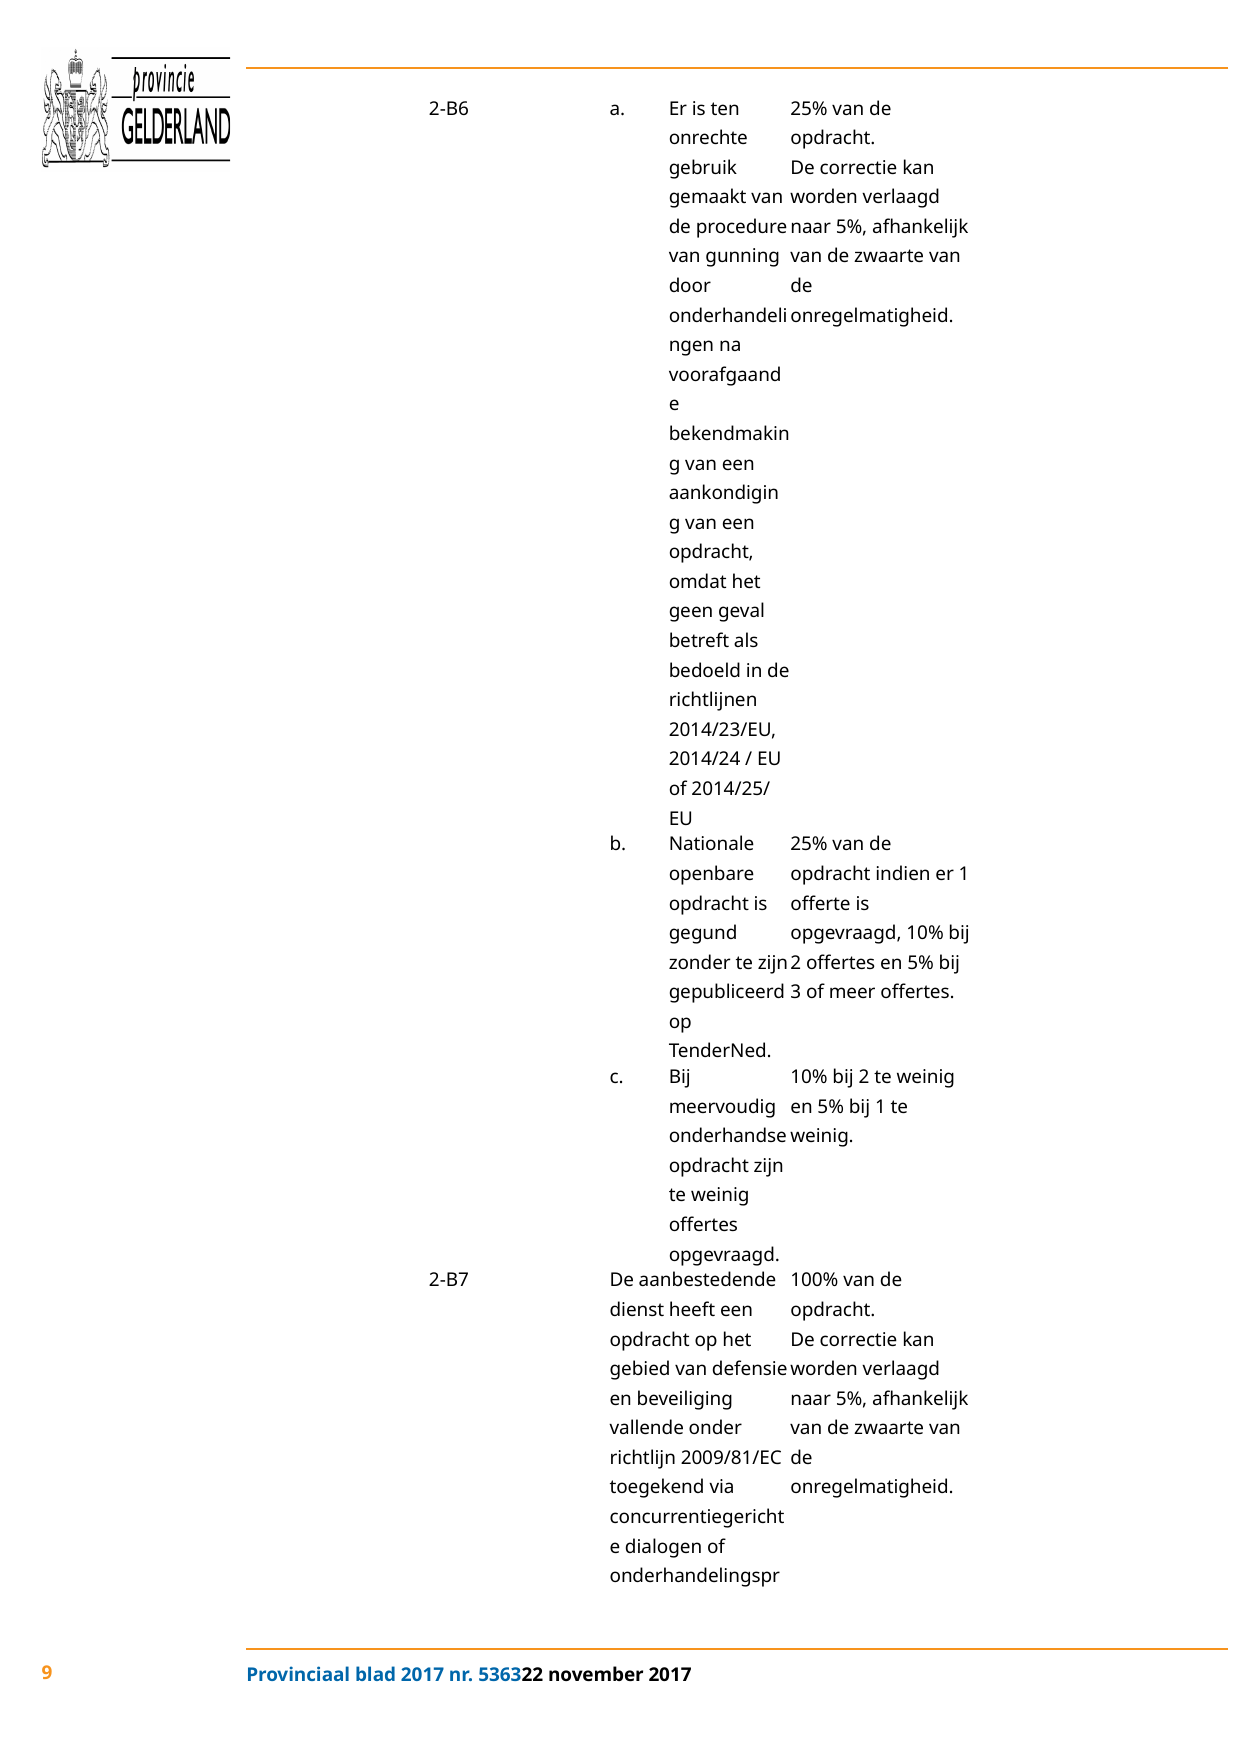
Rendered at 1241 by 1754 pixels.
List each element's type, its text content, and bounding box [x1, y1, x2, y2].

table_cell Nationale openbare opdracht is gegund zonder te zijn gepubliceerd op TenderNed. [609, 831, 790, 1063]
table_cell 2-B7 [429, 1267, 609, 1588]
table_cell [248, 95, 429, 831]
table_cell [248, 831, 429, 1063]
table_cell 100% van de opdracht. De correctie kan worden verlaagd naar 5%, afhankelijk van de zwaarte van de onregelmatigheid. [790, 1267, 971, 1588]
table_cell [429, 831, 609, 1063]
table_cell [971, 95, 1152, 1588]
table_cell Bij meervoudig onderhandse opdracht zijn te weinig offertes opgevraagd. [609, 1063, 790, 1267]
table_cell [429, 1063, 609, 1267]
table_cell 25% van de opdracht indien er 1 offerte is opgevraagd, 10% bij 2 offertes en 5% bij 3 of meer offertes. [790, 831, 971, 1063]
table_cell De aanbestedende dienst heeft een opdracht op het gebied van defensie en beveiliging vallende onder richtlijn 2009/81/EC toegekend via concurrentiegerichte dialogen of onderhandelingspr [609, 1267, 790, 1588]
table_cell Er is ten onrechte gebruik gemaakt van de procedure van gunning door onderhandelingen na voorafgaande bekendmaking van een aankondiging van een opdracht, omdat het geen geval betreft als bedoeld in de richtlijnen 2014/23/EU, 2014/24 / EU of 2014/25/ EU [609, 95, 790, 831]
table_cell 25% van de opdracht. De correctie kan worden verlaagd naar 5%, afhankelijk van de zwaarte van de onregelmatigheid. [790, 95, 971, 831]
table_cell 2-B6 [429, 95, 609, 831]
table_cell 10% bij 2 te weinig en 5% bij 1 te weinig. [790, 1063, 971, 1267]
table_cell [248, 1267, 429, 1588]
table_cell [248, 1063, 429, 1267]
picture [41, 47, 231, 172]
